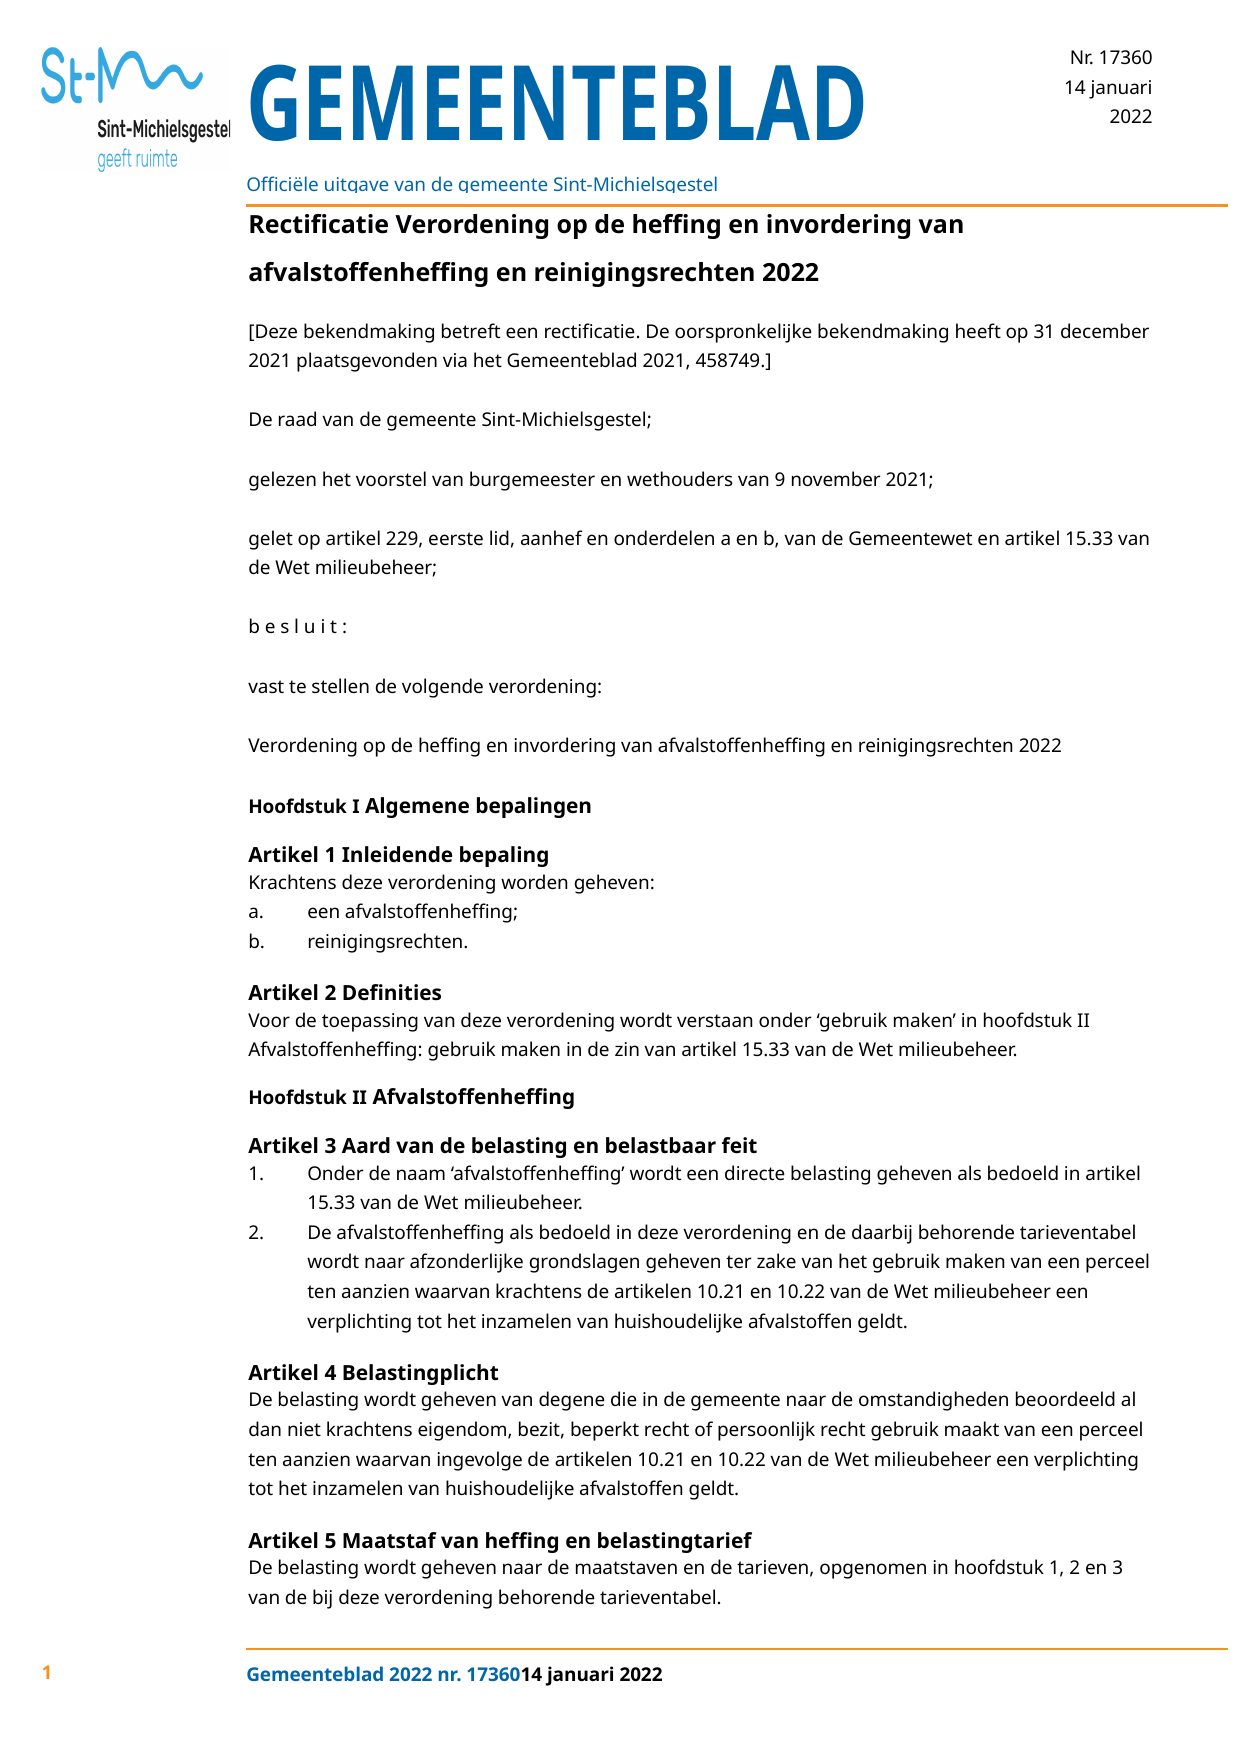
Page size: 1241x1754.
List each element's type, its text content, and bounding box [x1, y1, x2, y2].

text [Deze bekendmaking betreft een rectificatie. De oorspronkelijke bekendmaking heeft op 31 december 2021 plaatsgevonden via het Gemeenteblad 2021, 458749.] [248, 318, 1152, 373]
list een afvalstoffenheffing; [248, 898, 1152, 924]
text Artikel 3 Aard van de belasting en belastbaar feit [248, 1131, 1152, 1160]
text Artikel 1 Inleidende bepaling [248, 841, 1152, 869]
text Artikel 2 Definities [248, 978, 1152, 1007]
text De belasting wordt geheven van degene die in de gemeente naar de omstandigheden beoordeeld al dan niet krachtens eigendom, bezit, beperkt recht of persoonlijk recht gebruik maakt van een perceel ten aanzien waarvan ingevolge de artikelen 10.21 en 10.22 van de Wet milieubeheer een verplichting tot het inzamelen van huishoudelijke afvalstoffen geldt. [248, 1387, 1152, 1501]
list De afvalstoffenheffing als bedoeld in deze verordening en de daarbij behorende tarieventabel wordt naar afzonderlijke grondslagen geheven ter zake van het gebruik maken van een perceel ten aanzien waarvan krachtens de artikelen 10.21 en 10.22 van de Wet milieubeheer een verplichting tot het inzamelen van huishoudelijke afvalstoffen geldt. [248, 1219, 1152, 1333]
text b e s l u i t : [248, 614, 1152, 639]
text Voor de toepassing van deze verordening wordt verstaan onder ‘gebruik maken’ in hoofdstuk II Afvalstoffenheffing: gebruik maken in de zin van artikel 15.33 van de Wet milieubeheer. [248, 1007, 1152, 1062]
text vast te stellen de volgende verordening: [248, 673, 1152, 699]
text Artikel 4 Belastingplicht [248, 1358, 1152, 1387]
list Onder de naam ‘afvalstoffenheffing’ wordt een directe belasting geheven als bedoeld in artikel 15.33 van de Wet milieubeheer. [248, 1160, 1152, 1215]
text Verordening op de heffing en invordering van afvalstoffenheffing en reinigingsrechten 2022 [248, 732, 1152, 758]
text Krachtens deze verordening worden geheven: [248, 869, 1152, 895]
text Hoofdstuk II Afvalstoffenheffing [248, 1082, 1152, 1111]
text gelet op artikel 229, eerste lid, aanhef en onderdelen a en b, van de Gemeentewet en artikel 15.33 van de Wet milieubeheer; [248, 525, 1152, 580]
text Hoofdstuk I Algemene bepalingen [248, 791, 1152, 820]
text Artikel 5 Maatstaf van heffing en belastingtarief [248, 1526, 1152, 1554]
text De raad van de gemeente Sint-Michielsgestel; [248, 407, 1152, 432]
picture [41, 47, 231, 172]
list reinigingsrechten. [248, 928, 1152, 954]
text gelezen het voorstel van burgemeester en wethouders van 9 november 2021; [248, 466, 1152, 492]
text Rectificatie Verordening op de heffing en invordering van afvalstoffenheffing en reinigingsrechten 2022 [248, 207, 1152, 288]
text De belasting wordt geheven naar de maatstaven en de tarieven, opgenomen in hoofdstuk 1, 2 en 3 van de bij deze verordening behorende tarieventabel. [248, 1554, 1152, 1609]
